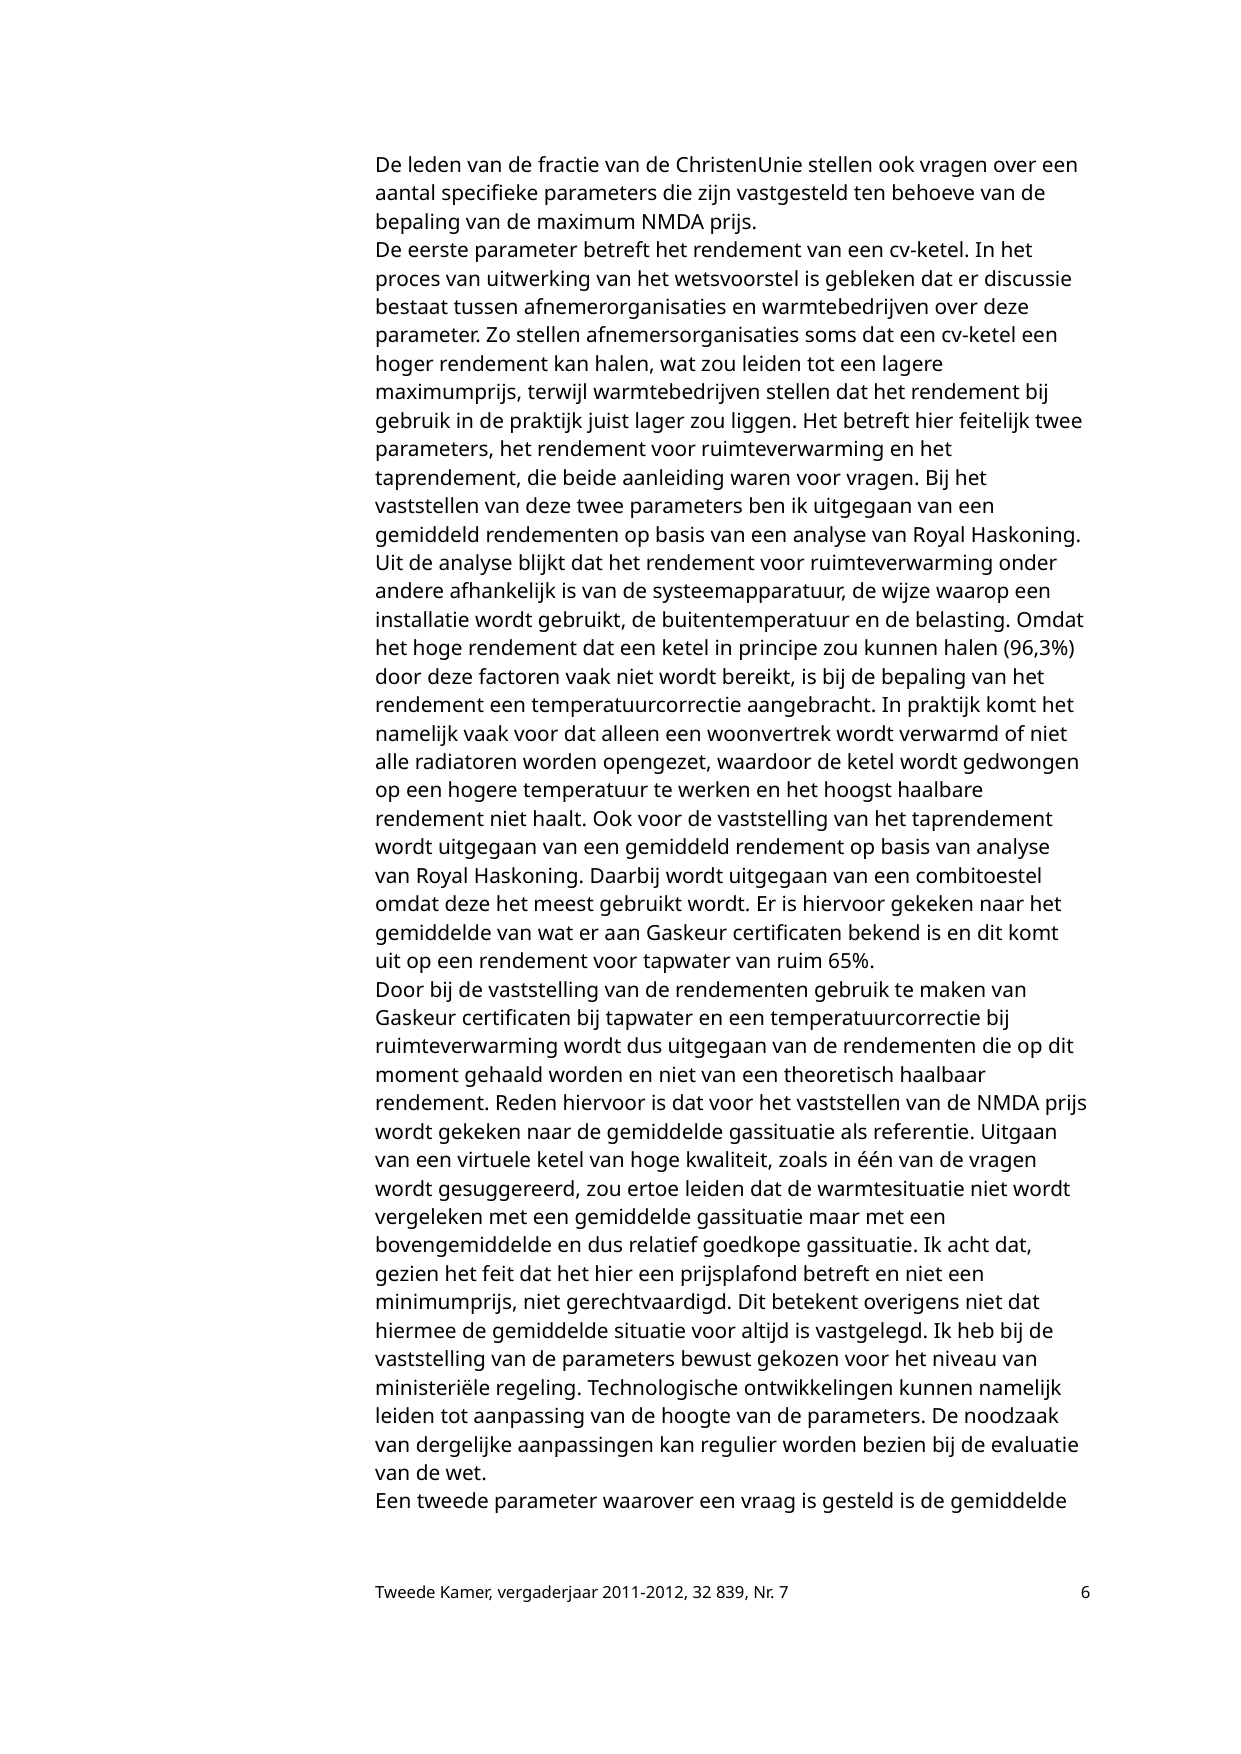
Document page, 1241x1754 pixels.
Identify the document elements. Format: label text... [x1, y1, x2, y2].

text De leden van de fractie van de ChristenUnie stellen ook vragen over een aantal specifieke parameters die zijn vastgesteld ten behoeve van de bepaling van de maximum NMDA prijs. [375, 150, 1090, 235]
text Een tweede parameter waarover een vraag is gesteld is de gemiddelde [375, 1487, 1090, 1515]
text Door bij de vaststelling van de rendementen gebruik te maken van Gaskeur certificaten bij tapwater en een temperatuurcorrectie bij ruimteverwarming wordt dus uitgegaan van de rendementen die op dit moment gehaald worden en niet van een theoretisch haalbaar rendement. Reden hiervoor is dat voor het vaststellen van de NMDA prijs wordt gekeken naar de gemiddelde gassituatie als referentie. Uitgaan van een virtuele ketel van hoge kwaliteit, zoals in één van de vragen wordt gesuggereerd, zou ertoe leiden dat de warmtesituatie niet wordt vergeleken met een gemiddelde gassituatie maar met een bovengemiddelde en dus relatief goedkope gassituatie. Ik acht dat, gezien het feit dat het hier een prijsplafond betreft en niet een minimumprijs, niet gerechtvaardigd. Dit betekent overigens niet dat hiermee de gemiddelde situatie voor altijd is vastgelegd. Ik heb bij de vaststelling van de parameters bewust gekozen voor het niveau van ministeriële regeling. Technologische ontwikkelingen kunnen namelijk leiden tot aanpassing van de hoogte van de parameters. De noodzaak van dergelijke aanpassingen kan regulier worden bezien bij de evaluatie van de wet. [375, 975, 1090, 1487]
text De eerste parameter betreft het rendement van een cv-ketel. In het proces van uitwerking van het wetsvoorstel is gebleken dat er discussie bestaat tussen afnemerorganisaties en warmtebedrijven over deze parameter. Zo stellen afnemersorganisaties soms dat een cv-ketel een hoger rendement kan halen, wat zou leiden tot een lagere maximumprijs, terwijl warmtebedrijven stellen dat het rendement bij gebruik in de praktijk juist lager zou liggen. Het betreft hier feitelijk twee parameters, het rendement voor ruimteverwarming en het taprendement, die beide aanleiding waren voor vragen. Bij het vaststellen van deze twee parameters ben ik uitgegaan van een gemiddeld rendementen op basis van een analyse van Royal Haskoning. Uit de analyse blijkt dat het rendement voor ruimteverwarming onder andere afhankelijk is van de systeemapparatuur, de wijze waarop een installatie wordt gebruikt, de buitentemperatuur en de belasting. Omdat het hoge rendement dat een ketel in principe zou kunnen halen (96,3%) door deze factoren vaak niet wordt bereikt, is bij de bepaling van het rendement een temperatuurcorrectie aangebracht. In praktijk komt het namelijk vaak voor dat alleen een woonvertrek wordt verwarmd of niet alle radiatoren worden opengezet, waardoor de ketel wordt gedwongen op een hogere temperatuur te werken en het hoogst haalbare rendement niet haalt. Ook voor de vaststelling van het taprendement wordt uitgegaan van een gemiddeld rendement op basis van analyse van Royal Haskoning. Daarbij wordt uitgegaan van een combitoestel omdat deze het meest gebruikt wordt. Er is hiervoor gekeken naar het gemiddelde van wat er aan Gaskeur certificaten bekend is en dit komt uit op een rendement voor tapwater van ruim 65%. [375, 235, 1090, 975]
